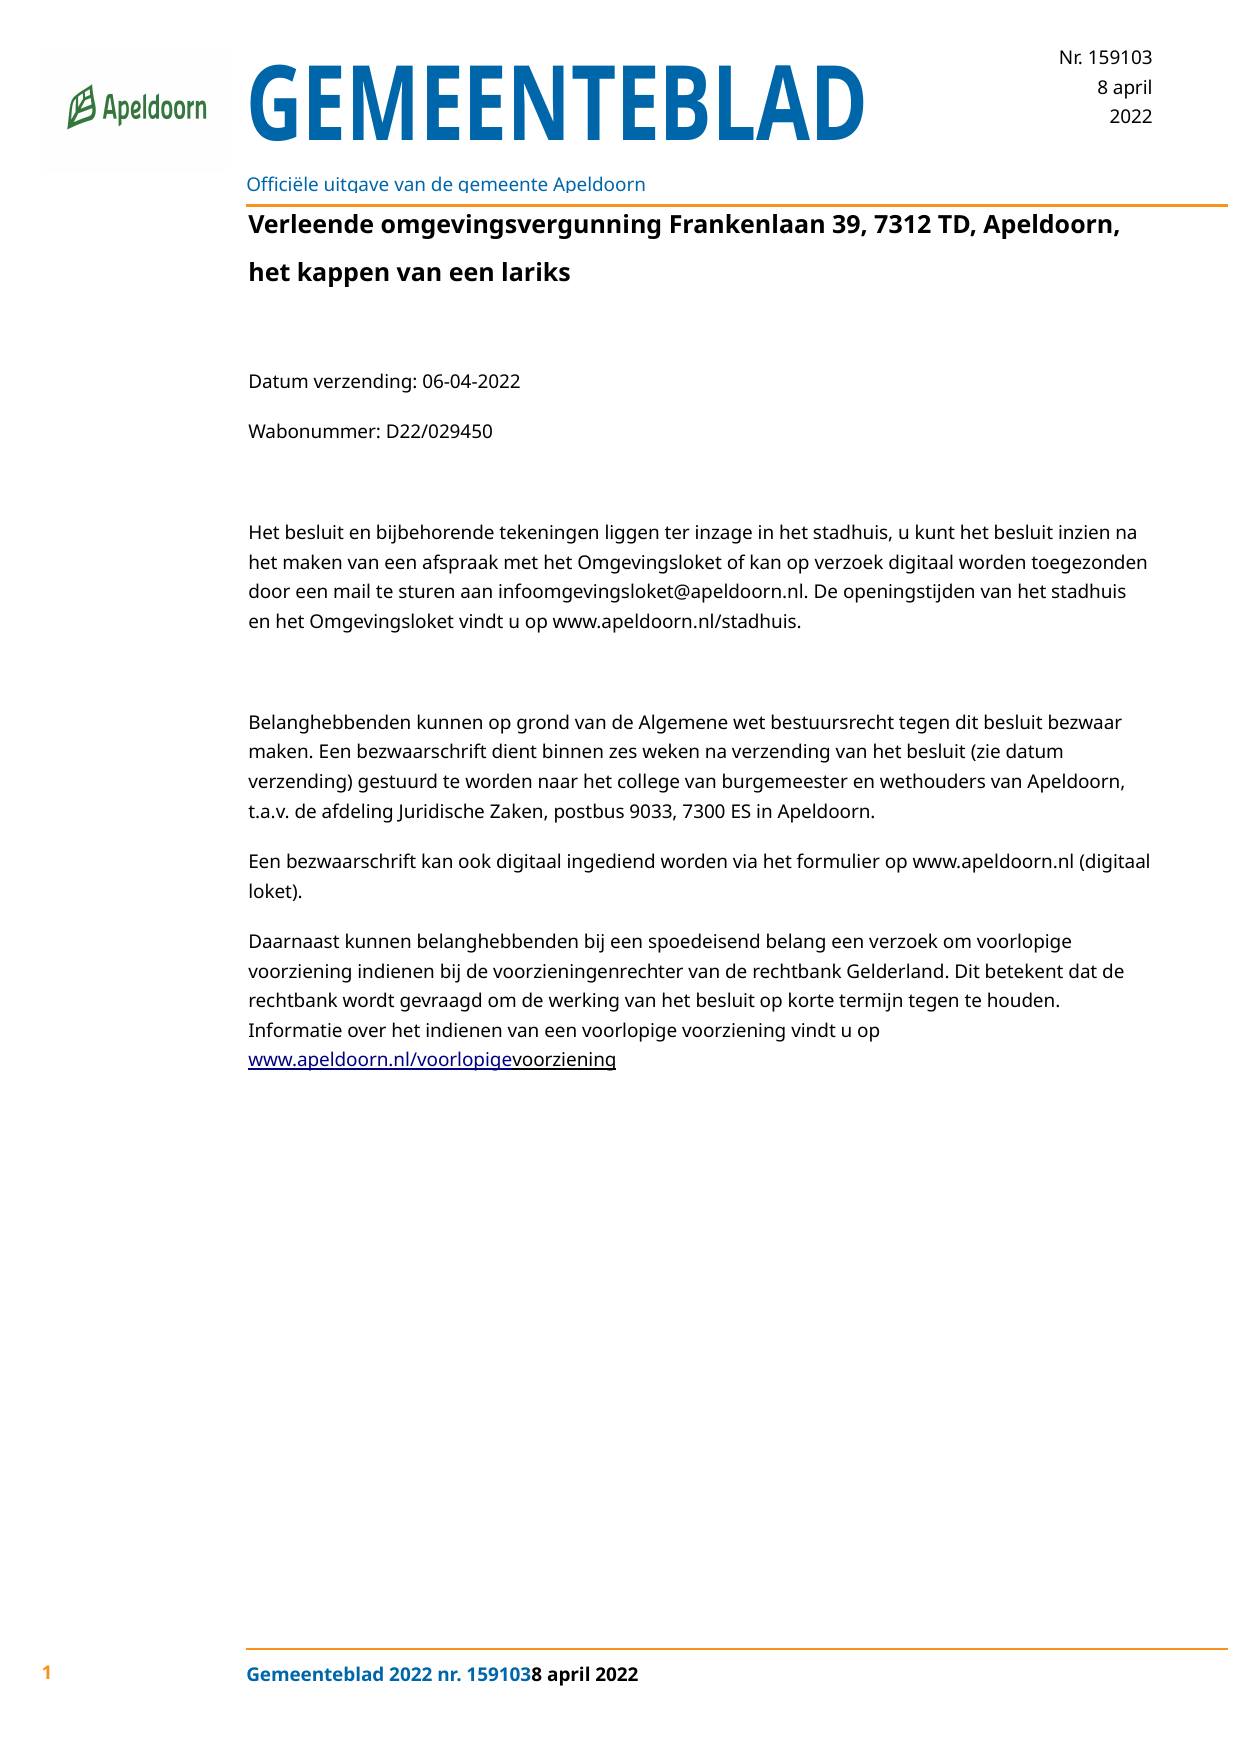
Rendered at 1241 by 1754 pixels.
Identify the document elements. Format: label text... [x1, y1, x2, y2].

text Verleende omgevingsvergunning Frankenlaan 39, 7312 TD, Apeldoorn, het kappen van een lariks [248, 207, 1152, 288]
text Een bezwaarschrift kan ook digitaal ingediend worden via het formulier op www.apeldoorn.nl (digitaal loket). [248, 848, 1152, 904]
text Datum verzending: 06-04-2022 [248, 368, 1152, 394]
text Daarnaast kunnen belanghebbenden bij een spoedeisend belang een verzoek om voorlopige voorziening indienen bij de voorzieningenrechter van de rechtbank Gelderland. Dit betekent dat de rechtbank wordt gevraagd om de werking van het besluit op korte termijn tegen te houden. Informatie over het indienen van een voorlopige voorziening vindt u op www.apeldoorn.nl/voorlopigevoorziening [248, 928, 1152, 1072]
picture [41, 47, 231, 172]
text Wabonummer: D22/029450 [248, 419, 1152, 444]
text Belanghebbenden kunnen op grond van de Algemene wet bestuursrecht tegen dit besluit bezwaar maken. Een bezwaarschrift dient binnen zes weken na verzending van het besluit (zie datum verzending) gestuurd te worden naar het college van burgemeester en wethouders van Apeldoorn, t.a.v. de afdeling Juridische Zaken, postbus 9033, 7300 ES in Apeldoorn. [248, 709, 1152, 824]
text Het besluit en bijbehorende tekeningen liggen ter inzage in het stadhuis, u kunt het besluit inzien na het maken van een afspraak met het Omgevingsloket of kan op verzoek digitaal worden toegezonden door een mail te sturen aan infoomgevingsloket@apeldoorn.nl. De openingstijden van het stadhuis en het Omgevingsloket vindt u op www.apeldoorn.nl/stadhuis. [248, 519, 1152, 634]
